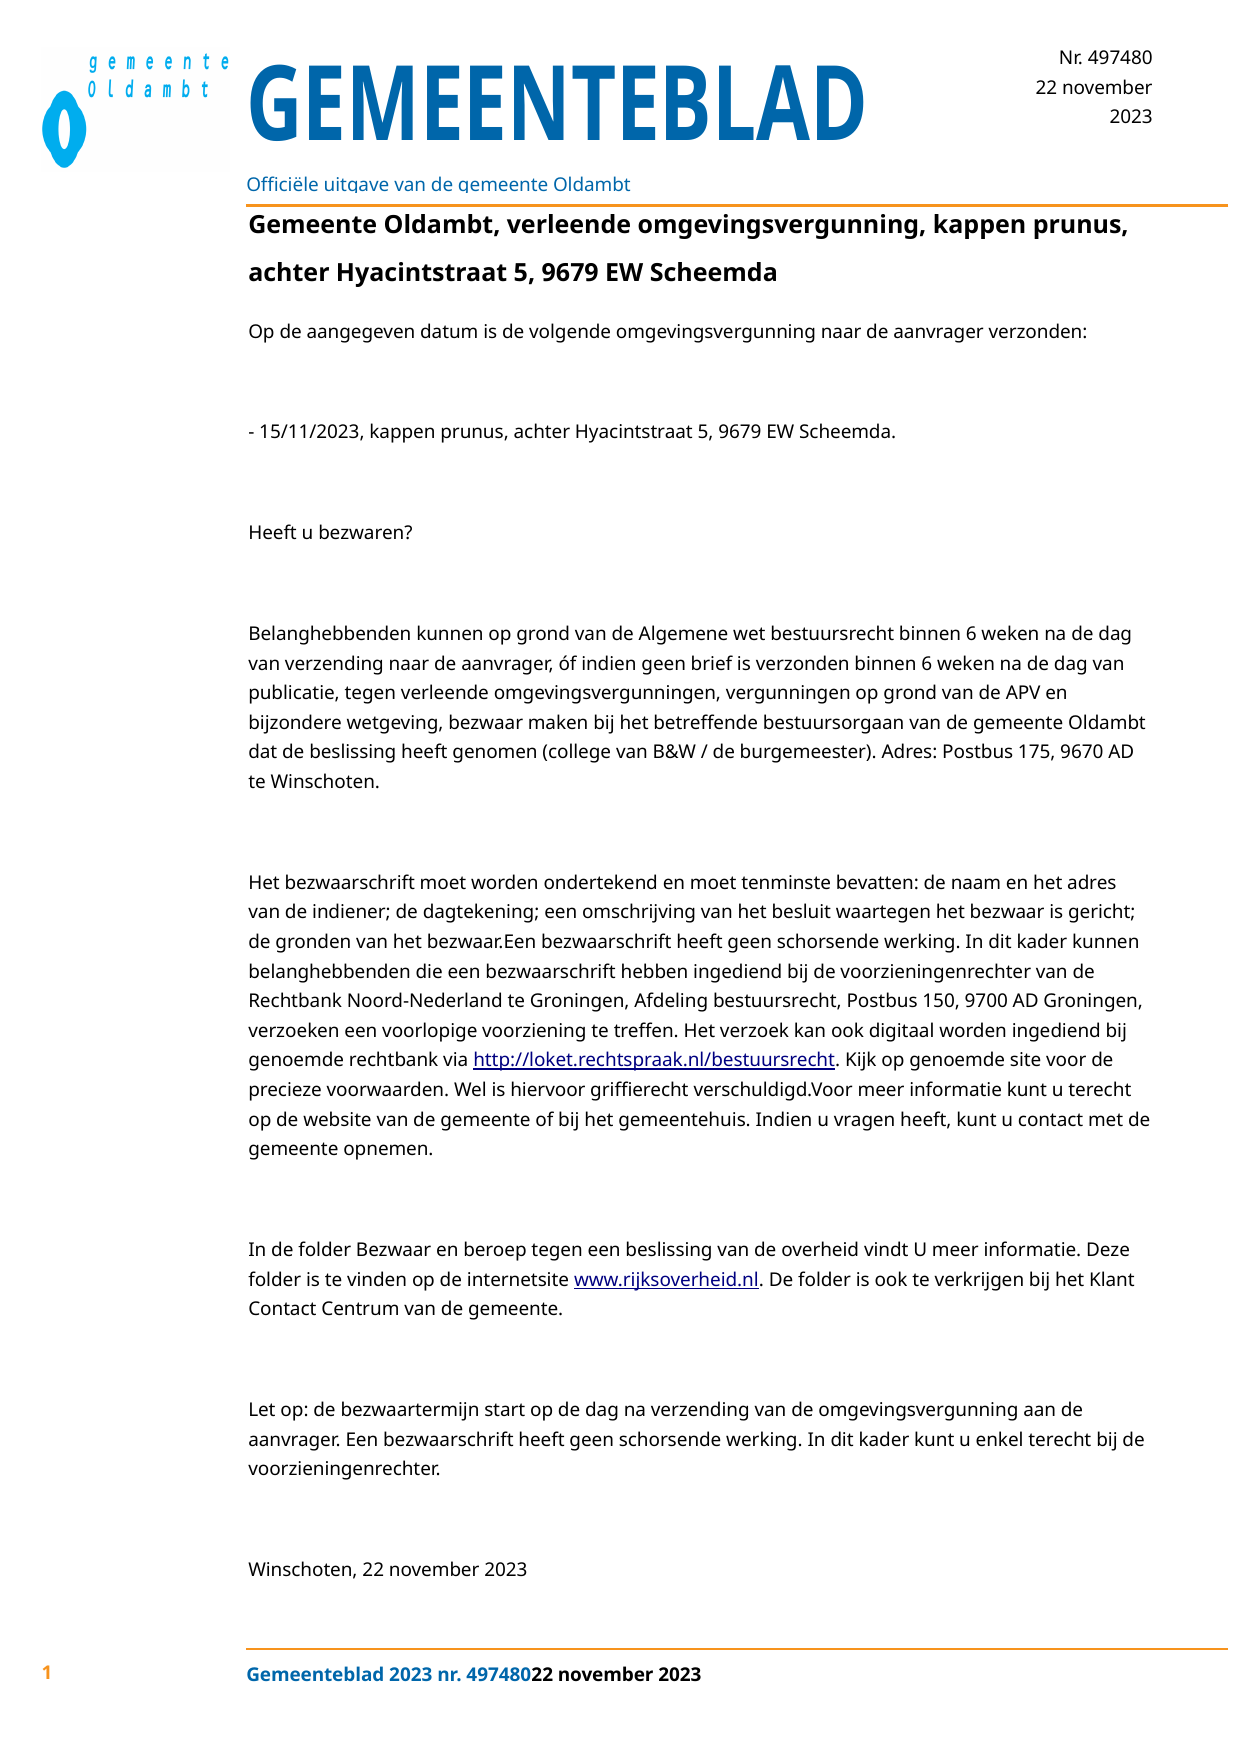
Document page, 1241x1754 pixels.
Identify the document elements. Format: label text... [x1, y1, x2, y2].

text Let op: de bezwaartermijn start op de dag na verzending van de omgevingsvergunning aan de aanvrager. Een bezwaarschrift heeft geen schorsende werking. In dit kader kunt u enkel terecht bij de voorzieningenrechter. [248, 1396, 1152, 1481]
text Winschoten, 22 november 2023 [248, 1556, 1152, 1582]
text In de folder Bezwaar en beroep tegen een beslissing van de overheid vindt U meer informatie. Deze folder is te vinden op de internetsite www.rijksoverheid.nl. De folder is ook te verkrijgen bij het Klant Contact Centrum van de gemeente. [248, 1236, 1152, 1321]
text - 15/11/2023, kappen prunus, achter Hyacintstraat 5, 9679 EW Scheemda. [248, 419, 1152, 444]
picture [41, 47, 231, 172]
text Belanghebbenden kunnen op grond van de Algemene wet bestuursrecht binnen 6 weken na de dag van verzending naar de aanvrager, óf indien geen brief is verzonden binnen 6 weken na de dag van publicatie, tegen verleende omgevingsvergunningen, vergunningen op grond van de APV en bijzondere wetgeving, bezwaar maken bij het betreffende bestuursorgaan van de gemeente Oldambt dat de beslissing heeft genomen (college van B&W / de burgemeester). Adres: Postbus 175, 9670 AD te Winschoten. [248, 620, 1152, 794]
text Op de aangegeven datum is de volgende omgevingsvergunning naar de aanvrager verzonden: [248, 318, 1152, 344]
text Gemeente Oldambt, verleende omgevingsvergunning, kappen prunus, achter Hyacintstraat 5, 9679 EW Scheemda [248, 207, 1152, 288]
text Het bezwaarschrift moet worden ondertekend en moet tenminste bevatten: de naam en het adres van de indiener; de dagtekening; een omschrijving van het besluit waartegen het bezwaar is gericht; de gronden van het bezwaar.Een bezwaarschrift heeft geen schorsende werking. In dit kader kunnen belanghebbenden die een bezwaarschrift hebben ingediend bij de voorzieningenrechter van de Rechtbank Noord-Nederland te Groningen, Afdeling bestuursrecht, Postbus 150, 9700 AD Groningen, verzoeken een voorlopige voorziening te treffen. Het verzoek kan ook digitaal worden ingediend bij genoemde rechtbank via http://loket.rechtspraak.nl/bestuursrecht. Kijk op genoemde site voor de precieze voorwaarden. Wel is hiervoor griffierecht verschuldigd.Voor meer informatie kunt u terecht op de website van de gemeente of bij het gemeentehuis. Indien u vragen heeft, kunt u contact met de gemeente opnemen. [248, 869, 1152, 1161]
text Heeft u bezwaren? [248, 519, 1152, 545]
